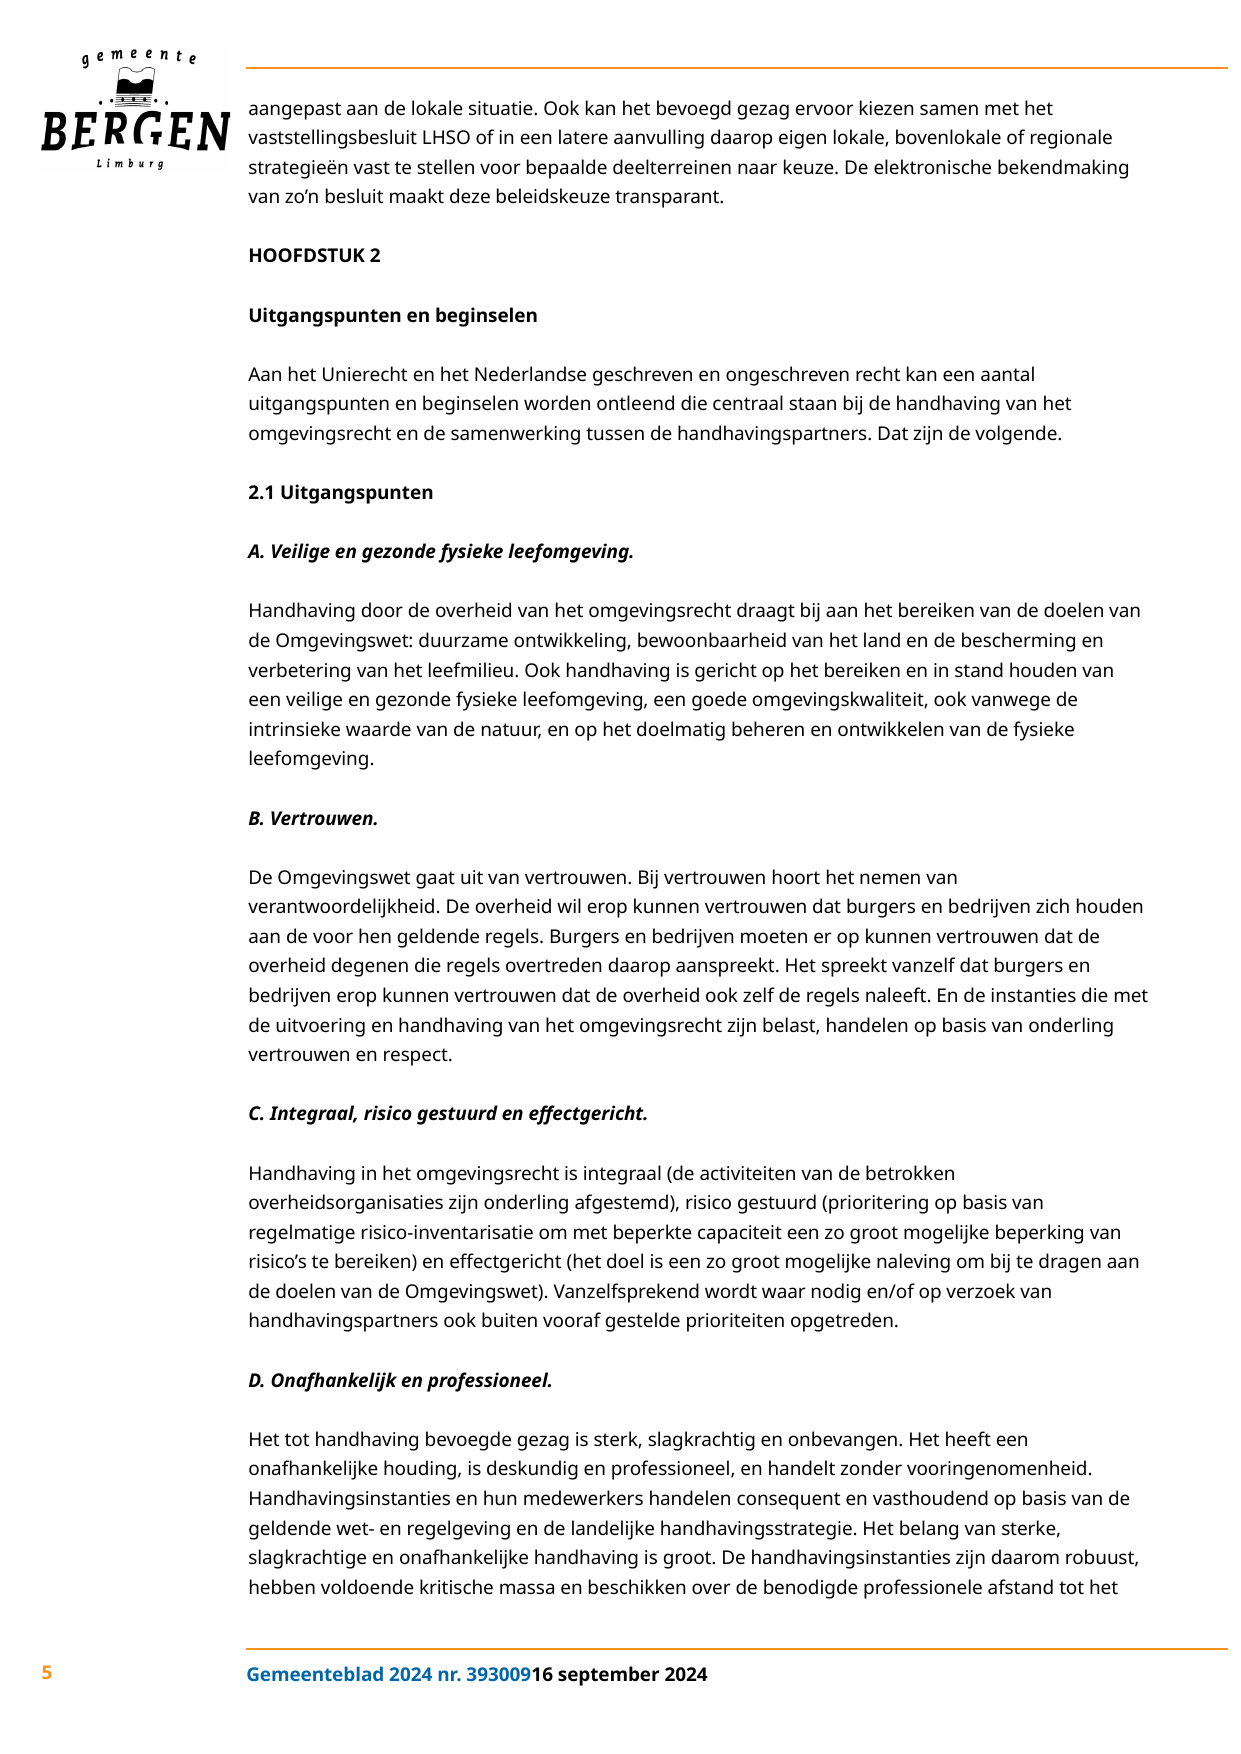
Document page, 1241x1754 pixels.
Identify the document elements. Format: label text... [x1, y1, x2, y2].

picture [41, 47, 231, 172]
text Aan het Unierecht en het Nederlandse geschreven en ongeschreven recht kan een aantal uitgangspunten en beginselen worden ontleend die centraal staan bij de handhaving van het omgevingsrecht en de samenwerking tussen de handhavingspartners. Dat zijn de volgende. [248, 361, 1152, 446]
text De Omgevingswet gaat uit van vertrouwen. Bij vertrouwen hoort het nemen van verantwoordelijkheid. De overheid wil erop kunnen vertrouwen dat burgers en bedrijven zich houden aan de voor hen geldende regels. Burgers en bedrijven moeten er op kunnen vertrouwen dat de overheid degenen die regels overtreden daarop aanspreekt. Het spreekt vanzelf dat burgers en bedrijven erop kunnen vertrouwen dat de overheid ook zelf de regels naleeft. En de instanties die met de uitvoering en handhaving van het omgevingsrecht zijn belast, handelen op basis van onderling vertrouwen en respect. [248, 864, 1152, 1067]
text Het tot handhaving bevoegde gezag is sterk, slagkrachtig en onbevangen. Het heeft een onafhankelijke houding, is deskundig en professioneel, en handelt zonder vooringenomenheid. Handhavingsinstanties en hun medewerkers handelen consequent en vasthoudend op basis van de geldende wet- en regelgeving en de landelijke handhavingsstrategie. Het belang van sterke, slagkrachtige en onafhankelijke handhaving is groot. De handhavingsinstanties zijn daarom robuust, hebben voldoende kritische massa en beschikken over de benodigde professionele afstand tot het [248, 1426, 1152, 1600]
text aangepast aan de lokale situatie. Ook kan het bevoegd gezag ervoor kiezen samen met het vaststellingsbesluit LHSO of in een latere aanvulling daarop eigen lokale, bovenlokale of regionale strategieën vast te stellen voor bepaalde deelterreinen naar keuze. De elektronische bekendmaking van zo’n besluit maakt deze beleidskeuze transparant. [248, 95, 1152, 209]
text B. Vertrouwen. [248, 805, 1152, 831]
text Handhaving door de overheid van het omgevingsrecht draagt bij aan het bereiken van de doelen van de Omgevingswet: duurzame ontwikkeling, bewoonbaarheid van het land en de bescherming en verbetering van het leefmilieu. Ook handhaving is gericht op het bereiken en in stand houden van een veilige en gezonde fysieke leefomgeving, een goede omgevingskwaliteit, ook vanwege de intrinsieke waarde van de natuur, en op het doelmatig beheren en ontwikkelen van de fysieke leefomgeving. [248, 598, 1152, 771]
text A. Veilige en gezonde fysieke leefomgeving. [248, 538, 1152, 564]
text Uitgangspunten en beginselen [248, 302, 1152, 328]
text HOOFDSTUK 2 [248, 243, 1152, 268]
text Handhaving in het omgevingsrecht is integraal (de activiteiten van de betrokken overheidsorganisaties zijn onderling afgestemd), risico gestuurd (prioritering op basis van regelmatige risico-inventarisatie om met beperkte capaciteit een zo groot mogelijke beperking van risico’s te bereiken) en effectgericht (het doel is een zo groot mogelijke naleving om bij te dragen aan de doelen van de Omgevingswet). Vanzelfsprekend wordt waar nodig en/of op verzoek van handhavingspartners ook buiten vooraf gestelde prioriteiten opgetreden. [248, 1160, 1152, 1333]
text D. Onafhankelijk en professioneel. [248, 1367, 1152, 1393]
text 2.1 Uitgangspunten [248, 479, 1152, 505]
text C. Integraal, risico gestuurd en effectgericht. [248, 1101, 1152, 1126]
